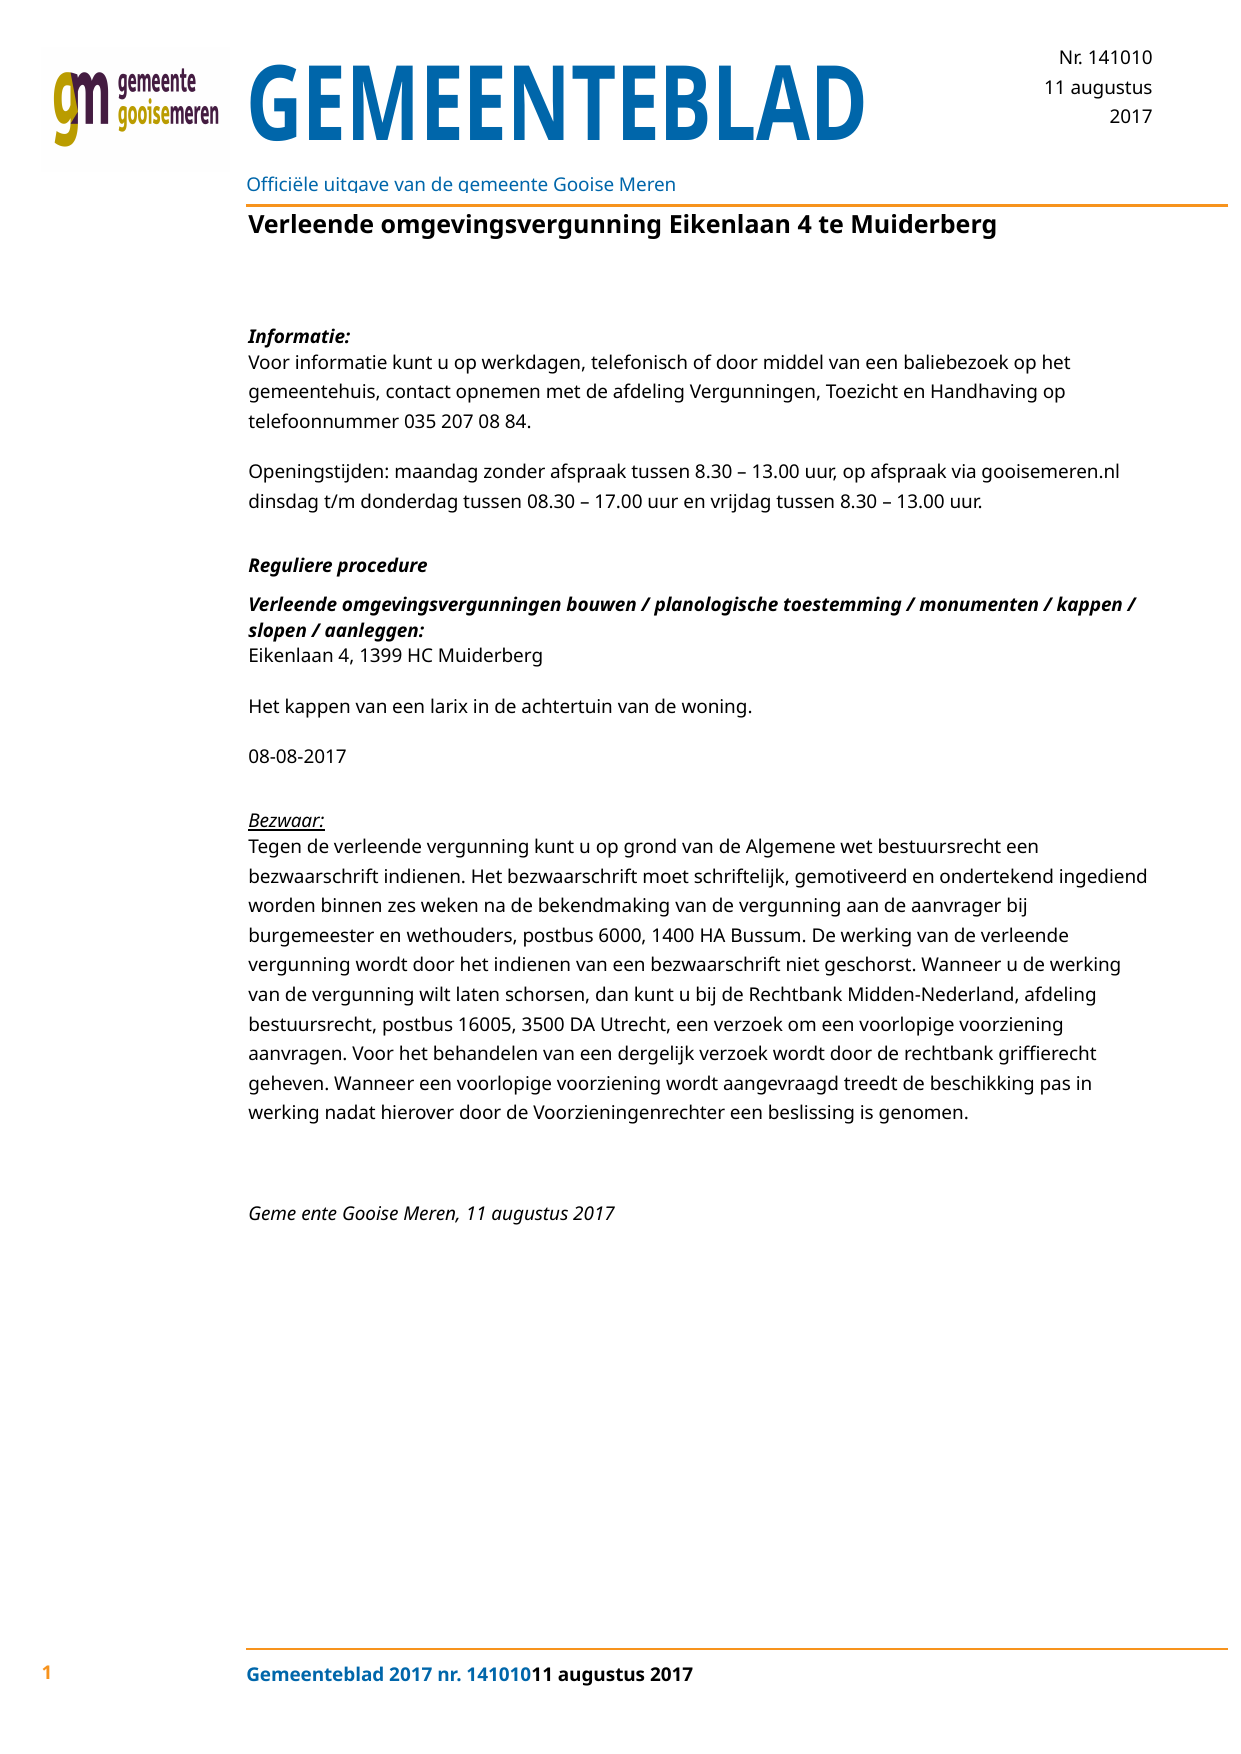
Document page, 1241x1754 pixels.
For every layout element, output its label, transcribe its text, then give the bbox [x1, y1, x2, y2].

text Geme ente Gooise Meren, 11 augustus 2017 [248, 1200, 1152, 1226]
picture [41, 47, 231, 172]
text Het kappen van een larix in de achtertuin van de woning. [248, 693, 1152, 719]
text Tegen de verleende vergunning kunt u op grond van de Algemene wet bestuursrecht een bezwaarschrift indienen. Het bezwaarschrift moet schriftelijk, gemotiveerd en ondertekend ingediend worden binnen zes weken na de bekendmaking van de vergunning aan de aanvrager bij burgemeester en wethouders, postbus 6000, 1400 HA Bussum. De werking van de verleende vergunning wordt door het indienen van een bezwaarschrift niet geschorst. Wanneer u de werking van de vergunning wilt laten schorsen, dan kunt u bij de Rechtbank Midden-Nederland, afdeling bestuursrecht, postbus 16005, 3500 DA Utrecht, een verzoek om een voorlopige voorziening aanvragen. Voor het behandelen van een dergelijk verzoek wordt door de rechtbank griffierecht geheven. Wanneer een voorlopige voorziening wordt aangevraagd treedt de beschikking pas in werking nadat hierover door de Voorzieningenrechter een beslissing is genomen. [248, 833, 1152, 1125]
text Eikenlaan 4, 1399 HC Muiderberg [248, 643, 1152, 668]
text Reguliere procedure [248, 552, 1152, 578]
text Verleende omgevingsvergunning Eikenlaan 4 te Muiderberg [248, 207, 1152, 241]
text Openingstijden: maandag zonder afspraak tussen 8.30 – 13.00 uur, op afspraak via gooisemeren.nl dinsdag t/m donderdag tussen 08.30 – 17.00 uur en vrijdag tussen 8.30 – 13.00 uur. [248, 458, 1152, 514]
text Informatie: [248, 323, 1152, 349]
text Voor informatie kunt u op werkdagen, telefonisch of door middel van een baliebezoek op het gemeentehuis, contact opnemen met de afdeling Vergunningen, Toezicht en Handhaving op telefoonnummer 035 207 08 84. [248, 349, 1152, 434]
text Bezwaar: [248, 807, 1152, 833]
text Verleende omgevingsvergunningen bouwen / planologische toestemming / monumenten / kappen / slopen / aanleggen: [248, 591, 1152, 643]
text 08-08-2017 [248, 743, 1152, 769]
